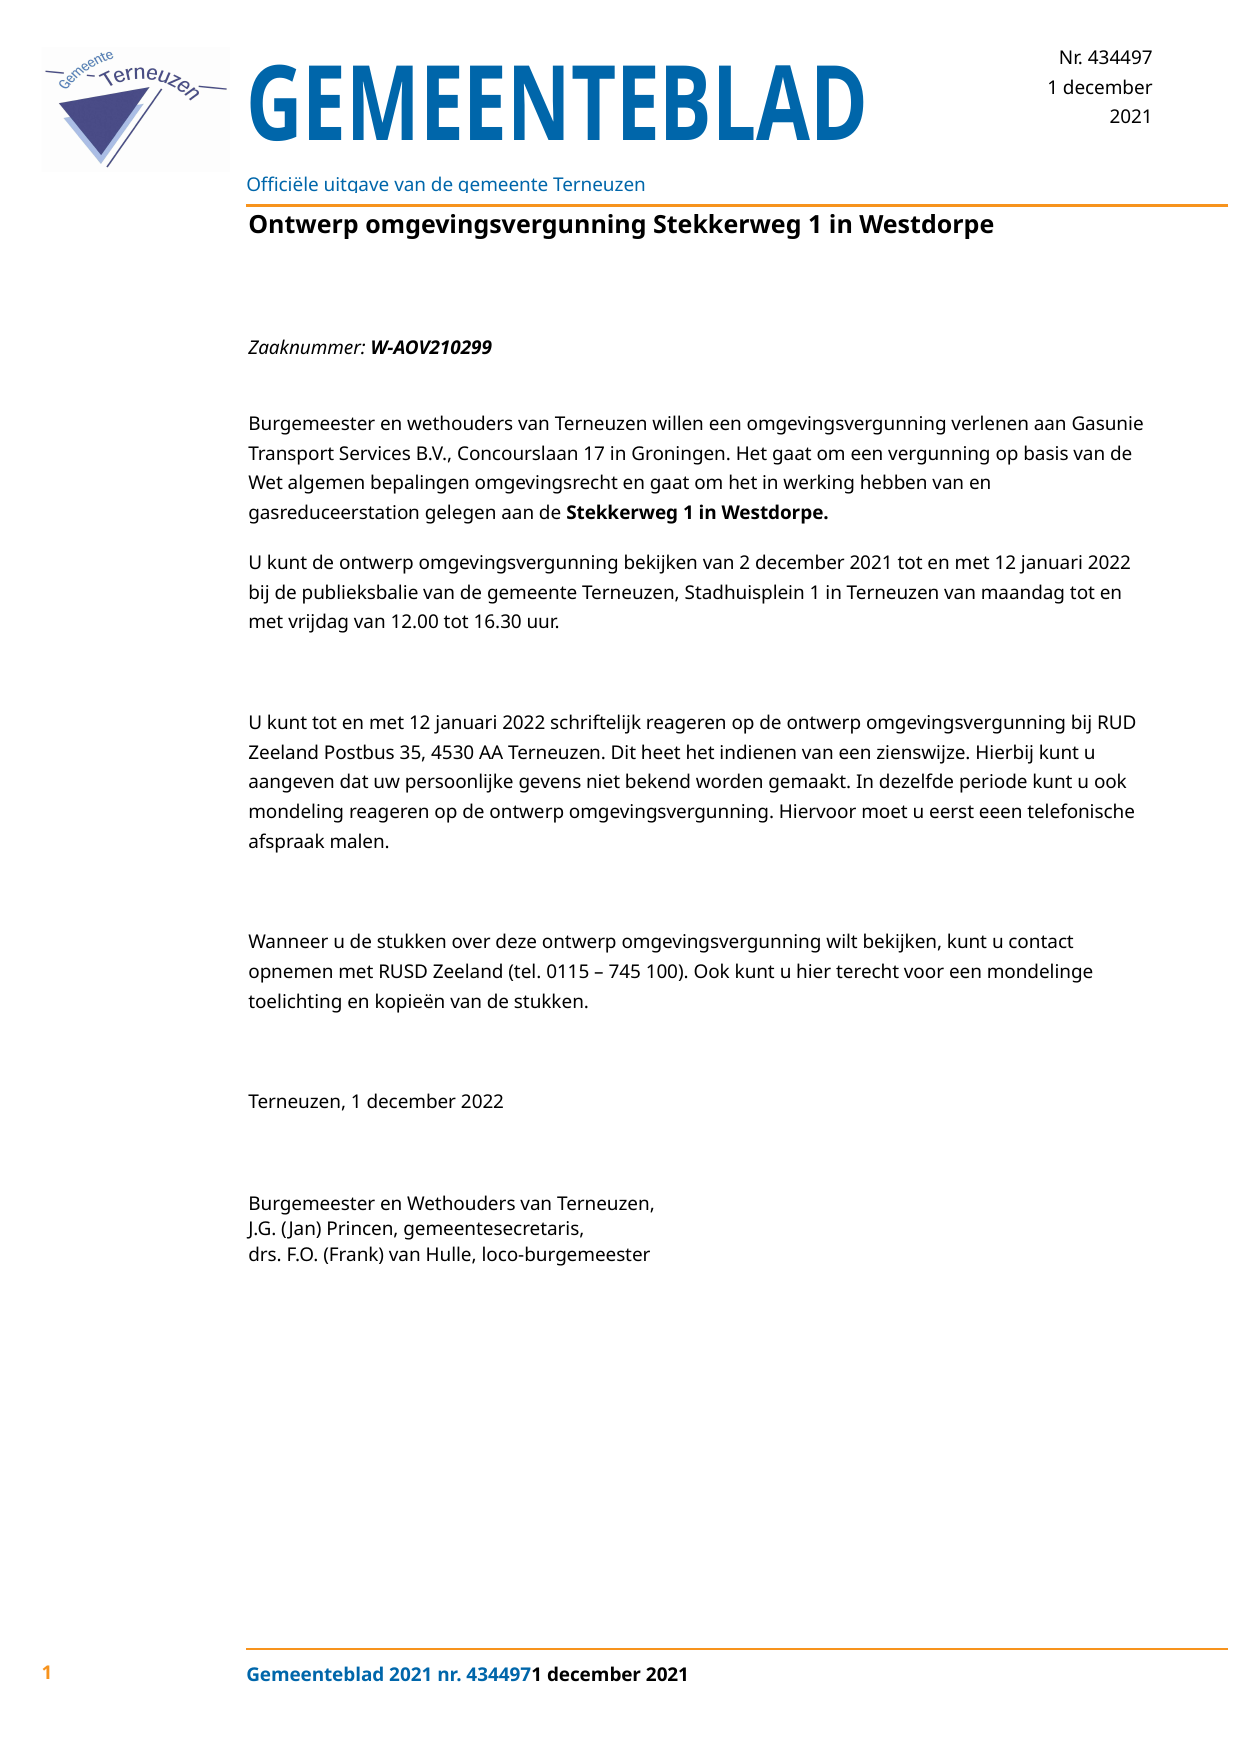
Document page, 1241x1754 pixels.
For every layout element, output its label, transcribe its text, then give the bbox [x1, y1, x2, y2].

table_cell J.G. (Jan) Princen, gemeentesecretaris, [248, 1215, 700, 1241]
text Ontwerp omgevingsvergunning Stekkerweg 1 in Westdorpe [248, 207, 1152, 241]
table_cell [700, 1267, 1152, 1293]
text Burgemeester en wethouders van Terneuzen willen een omgevingsvergunning verlenen aan Gasunie Transport Services B.V., Concourslaan 17 in Groningen. Het gaat om een vergunning op basis van de Wet algemen bepalingen omgevingsrecht en gaat om het in werking hebben van en gasreduceerstation gelegen aan de Stekkerweg 1 in Westdorpe. [248, 410, 1152, 525]
text Terneuzen, 1 december 2022 [248, 1089, 1152, 1114]
table_cell [700, 1215, 1152, 1241]
picture [41, 47, 231, 172]
text U kunt tot en met 12 januari 2022 schriftelijk reageren op de ontwerp omgevingsvergunning bij RUD Zeeland Postbus 35, 4530 AA Terneuzen. Dit heet het indienen van een zienswijze. Hierbij kunt u aangeven dat uw persoonlijke gevens niet bekend worden gemaakt. In dezelfde periode kunt u ook mondeling reageren op de ontwerp omgevingsvergunning. Hiervoor moet u eerst eeen telefonische afspraak malen. [248, 709, 1152, 854]
text U kunt de ontwerp omgevingsvergunning bekijken van 2 december 2021 tot en met 12 januari 2022 bij de publieksbalie van de gemeente Terneuzen, Stadhuisplein 1 in Terneuzen van maandag tot en met vrijdag van 12.00 tot 16.30 uur. [248, 549, 1152, 634]
table_cell drs. F.O. (Frank) van Hulle, loco-burgemeester [248, 1241, 1152, 1267]
table_cell [248, 1267, 700, 1293]
text Zaaknummer: W-AOV210299 [248, 334, 1152, 360]
table_header Burgemeester en Wethouders van Terneuzen, [248, 1190, 1152, 1215]
text Wanneer u de stukken over deze ontwerp omgevingsvergunning wilt bekijken, kunt u contact opnemen met RUSD Zeeland (tel. 0115 – 745 100). Ook kunt u hier terecht voor een mondelinge toelichting en kopieën van de stukken. [248, 929, 1152, 1014]
